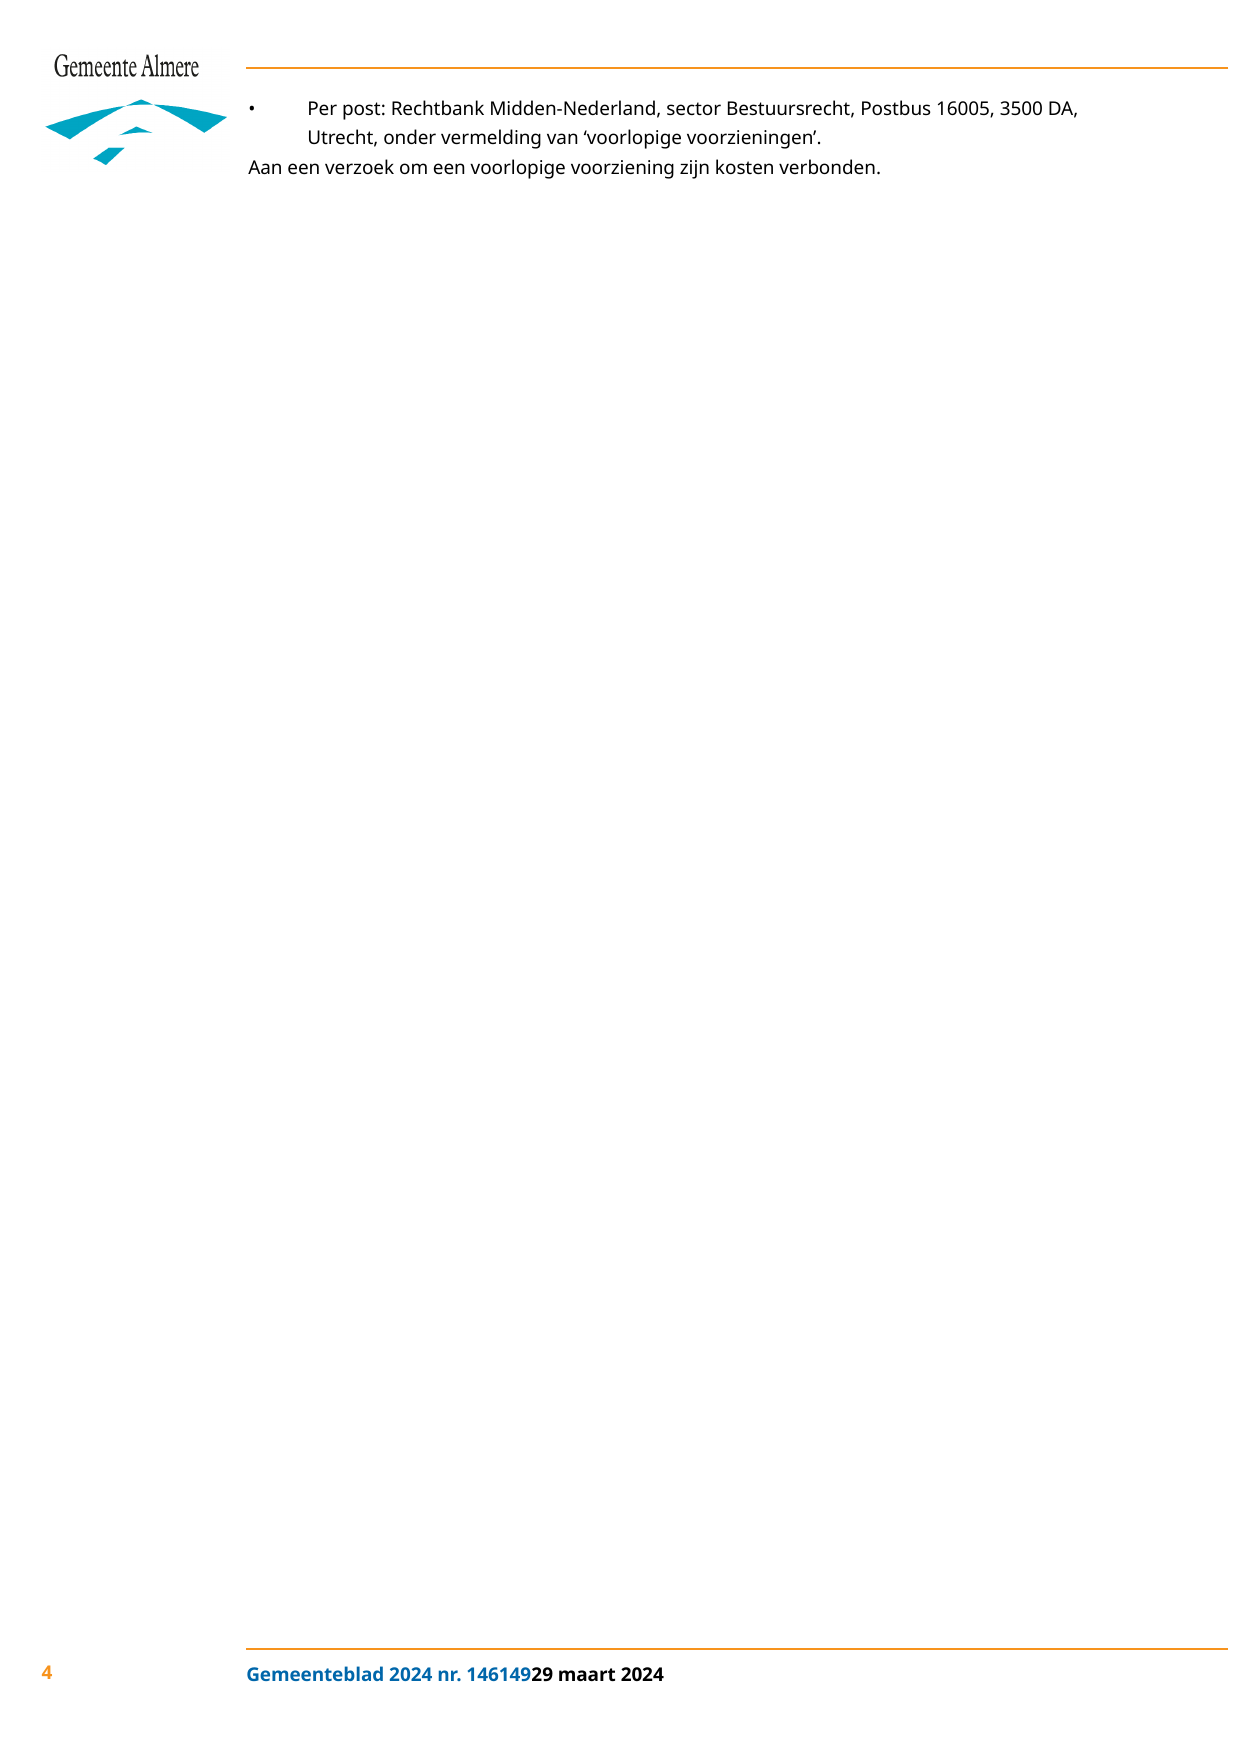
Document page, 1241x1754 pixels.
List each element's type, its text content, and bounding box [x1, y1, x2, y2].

list Per post: Rechtbank Midden-Nederland, sector Bestuursrecht, Postbus 16005, 3500 DA, Utrecht, onder vermelding van ‘voorlopige voorzieningen’. [248, 95, 1152, 150]
picture [41, 47, 231, 172]
text Aan een verzoek om een voorlopige voorziening zijn kosten verbonden. [248, 154, 1152, 180]
